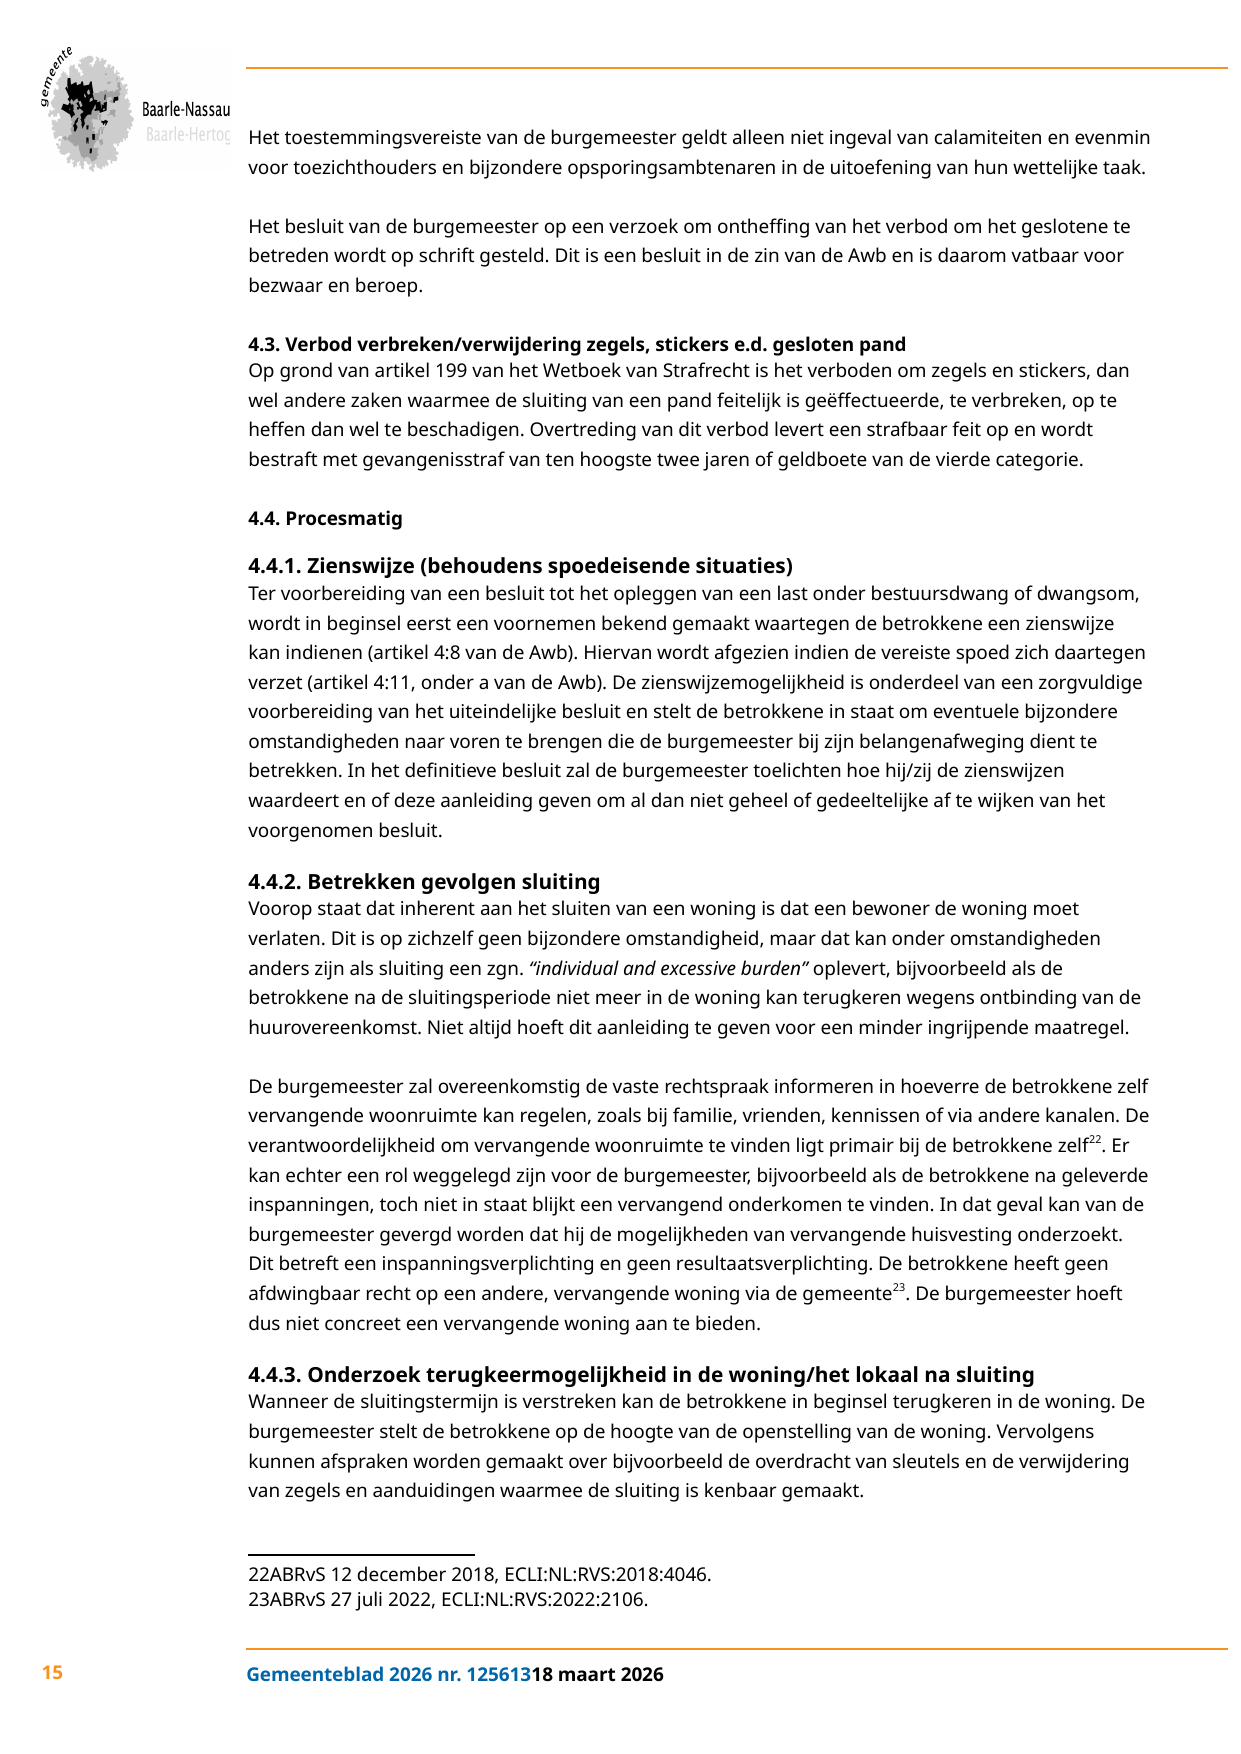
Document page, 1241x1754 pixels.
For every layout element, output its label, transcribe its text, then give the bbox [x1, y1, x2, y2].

text ABRvS 27 juli 2022, ECLI:NL:RVS:2022:2106. [248, 1586, 1152, 1612]
text Voorop staat dat inherent aan het sluiten van een woning is dat een bewoner de woning moet verlaten. Dit is op zichzelf geen bijzondere omstandigheid, maar dat kan onder omstandigheden anders zijn als sluiting een zgn. “individual and excessive burden” oplevert, bijvoorbeeld als de betrokkene na de sluitingsperiode niet meer in de woning kan terugkeren wegens ontbinding van de huurovereenkomst. Niet altijd hoeft dit aanleiding te geven voor een minder ingrijpende maatregel. [248, 896, 1152, 1040]
picture [41, 47, 231, 172]
text 4.3. Verbod verbreken/verwijdering zegels, stickers e.d. gesloten pand [248, 331, 1152, 357]
text 4.4. Procesmatig [248, 505, 1152, 531]
text ABRvS 12 december 2018, ECLI:NL:RVS:2018:4046. [248, 1561, 1152, 1586]
text Ter voorbereiding van een besluit tot het opleggen van een last onder bestuursdwang of dwangsom, wordt in beginsel eerst een voornemen bekend gemaakt waartegen de betrokkene een zienswijze kan indienen (artikel 4:8 van de Awb). Hiervan wordt afgezien indien de vereiste spoed zich daartegen verzet (artikel 4:11, onder a van de Awb). De zienswijzemogelijkheid is onderdeel van een zorgvuldige voorbereiding van het uiteindelijke besluit en stelt de betrokkene in staat om eventuele bijzondere omstandigheden naar voren te brengen die de burgemeester bij zijn belangenafweging dient te betrekken. In het definitieve besluit zal de burgemeester toelichten hoe hij/zij de zienswijzen waardeert en of deze aanleiding geven om al dan niet geheel of gedeeltelijke af te wijken van het voorgenomen besluit. [248, 580, 1152, 842]
text Het besluit van de burgemeester op een verzoek om ontheffing van het verbod om het geslotene te betreden wordt op schrift gesteld. Dit is een besluit in de zin van de Awb en is daarom vatbaar voor bezwaar en beroep. [248, 213, 1152, 298]
text 4.4.2. Betrekken gevolgen sluiting [248, 867, 1152, 896]
text Op grond van artikel 199 van het Wetboek van Strafrecht is het verboden om zegels en stickers, dan wel andere zaken waarmee de sluiting van een pand feitelijk is geëffectueerde, te verbreken, op te heffen dan wel te beschadigen. Overtreding van dit verbod levert een strafbaar feit op en wordt bestraft met gevangenisstraf van ten hoogste twee jaren of geldboete van de vierde categorie. [248, 357, 1152, 472]
text Het toestemmingsvereiste van de burgemeester geldt alleen niet ingeval van calamiteiten en evenmin voor toezichthouders en bijzondere opsporingsambtenaren in de uitoefening van hun wettelijke taak. [248, 124, 1152, 180]
text 4.4.1. Zienswijze (behoudens spoedeisende situaties) [248, 552, 1152, 580]
text 4.4.3. Onderzoek terugkeermogelijkheid in de woning/het lokaal na sluiting [248, 1360, 1152, 1389]
text Wanneer de sluitingstermijn is verstreken kan de betrokkene in beginsel terugkeren in de woning. De burgemeester stelt de betrokkene op de hoogte van de openstelling van de woning. Vervolgens kunnen afspraken worden gemaakt over bijvoorbeeld de overdracht van sleutels en de verwijdering van zegels en aanduidingen waarmee de sluiting is kenbaar gemaakt. [248, 1389, 1152, 1503]
text De burgemeester zal overeenkomstig de vaste rechtspraak informeren in hoeverre de betrokkene zelf vervangende woonruimte kan regelen, zoals bij familie, vrienden, kennissen of via andere kanalen. De verantwoordelijkheid om vervangende woonruimte te vinden ligt primair bij de betrokkene zelf. Er kan echter een rol weggelegd zijn voor de burgemeester, bijvoorbeeld als de betrokkene na geleverde inspanningen, toch niet in staat blijkt een vervangend onderkomen te vinden. In dat geval kan van de burgemeester gevergd worden dat hij de mogelijkheden van vervangende huisvesting onderzoekt. Dit betreft een inspanningsverplichting en geen resultaatsverplichting. De betrokkene heeft geen afdwingbaar recht op een andere, vervangende woning via de gemeente. De burgemeester hoeft dus niet concreet een vervangende woning aan te bieden. [248, 1073, 1152, 1336]
